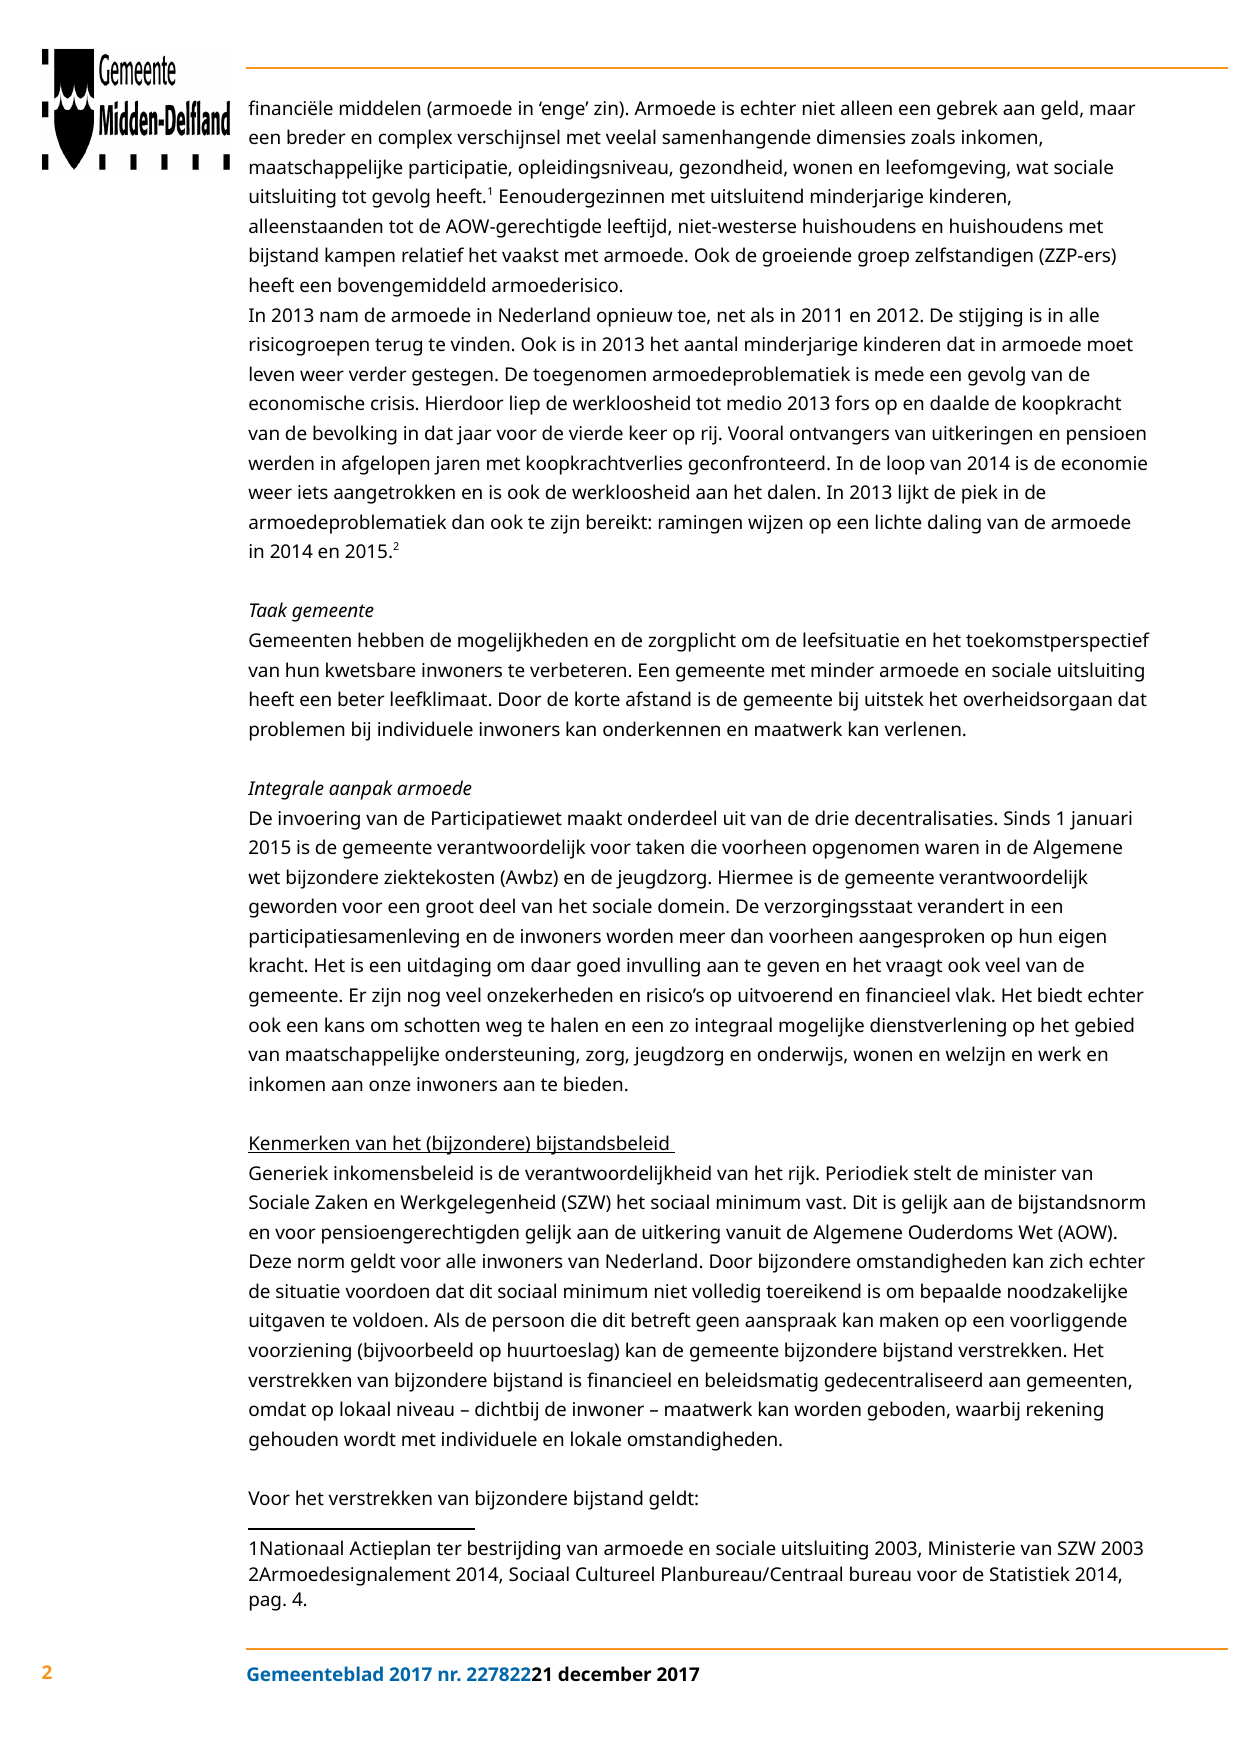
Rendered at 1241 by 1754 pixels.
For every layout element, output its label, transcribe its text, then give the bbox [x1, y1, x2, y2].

text Nationaal Actieplan ter bestrijding van armoede en sociale uitsluiting 2003, Ministerie van SZW 2003 [248, 1535, 1152, 1561]
text In 2013 nam de armoede in Nederland opnieuw toe, net als in 2011 en 2012. De stijging is in alle risicogroepen terug te vinden. Ook is in 2013 het aantal minderjarige kinderen dat in armoede moet leven weer verder gestegen. De toegenomen armoedeproblematiek is mede een gevolg van de economische crisis. Hierdoor liep de werkloosheid tot medio 2013 fors op en daalde de koopkracht van de bevolking in dat jaar voor de vierde keer op rij. Vooral ontvangers van uitkeringen en pensioen werden in afgelopen jaren met koopkrachtverlies geconfronteerd. In de loop van 2014 is de economie weer iets aangetrokken en is ook de werkloosheid aan het dalen. In 2013 lijkt de piek in de armoedeproblematiek dan ook te zijn bereikt: ramingen wijzen op een lichte daling van de armoede in 2014 en 2015. [248, 302, 1152, 564]
picture [41, 47, 231, 172]
text Taak gemeente [248, 598, 1152, 623]
text Kenmerken van het (bijzondere) bijstandsbeleid [248, 1130, 1152, 1156]
text Integrale aanpak armoede [248, 775, 1152, 801]
text financiële middelen (armoede in ‘enge’ zin). Armoede is echter niet alleen een gebrek aan geld, maar een breder en complex verschijnsel met veelal samenhangende dimensies zoals inkomen, maatschappelijke participatie, opleidingsniveau, gezondheid, wonen en leefomgeving, wat sociale uitsluiting tot gevolg heeft. Eenoudergezinnen met uitsluitend minderjarige kinderen, alleenstaanden tot de AOW-gerechtigde leeftijd, niet-westerse huishoudens en huishoudens met bijstand kampen relatief het vaakst met armoede. Ook de groeiende groep zelfstandigen (ZZP-ers) heeft een bovengemiddeld armoederisico. [248, 95, 1152, 298]
text Armoedesignalement 2014, Sociaal Cultureel Planbureau/Centraal bureau voor de Statistiek 2014, pag. 4. [248, 1561, 1152, 1612]
text Gemeenten hebben de mogelijkheden en de zorgplicht om de leefsituatie en het toekomstperspectief van hun kwetsbare inwoners te verbeteren. Een gemeente met minder armoede en sociale uitsluiting heeft een beter leefklimaat. Door de korte afstand is de gemeente bij uitstek het overheidsorgaan dat problemen bij individuele inwoners kan onderkennen en maatwerk kan verlenen. [248, 627, 1152, 742]
text De invoering van de Participatiewet maakt onderdeel uit van de drie decentralisaties. Sinds 1 januari 2015 is de gemeente verantwoordelijk voor taken die voorheen opgenomen waren in de Algemene wet bijzondere ziektekosten (Awbz) en de jeugdzorg. Hiermee is de gemeente verantwoordelijk geworden voor een groot deel van het sociale domein. De verzorgingsstaat verandert in een participatiesamenleving en de inwoners worden meer dan voorheen aangesproken op hun eigen kracht. Het is een uitdaging om daar goed invulling aan te geven en het vraagt ook veel van de gemeente. Er zijn nog veel onzekerheden en risico’s op uitvoerend en financieel vlak. Het biedt echter ook een kans om schotten weg te halen en een zo integraal mogelijke dienstverlening op het gebied van maatschappelijke ondersteuning, zorg, jeugdzorg en onderwijs, wonen en welzijn en werk en inkomen aan onze inwoners aan te bieden. [248, 805, 1152, 1097]
text Generiek inkomensbeleid is de verantwoordelijkheid van het rijk. Periodiek stelt de minister van Sociale Zaken en Werkgelegenheid (SZW) het sociaal minimum vast. Dit is gelijk aan de bijstandsnorm en voor pensioengerechtigden gelijk aan de uitkering vanuit de Algemene Ouderdoms Wet (AOW). Deze norm geldt voor alle inwoners van Nederland. Door bijzondere omstandigheden kan zich echter de situatie voordoen dat dit sociaal minimum niet volledig toereikend is om bepaalde noodzakelijke uitgaven te voldoen. Als de persoon die dit betreft geen aanspraak kan maken op een voorliggende voorziening (bijvoorbeeld op huurtoeslag) kan de gemeente bijzondere bijstand verstrekken. Het verstrekken van bijzondere bijstand is financieel en beleidsmatig gedecentraliseerd aan gemeenten, omdat op lokaal niveau – dichtbij de inwoner – maatwerk kan worden geboden, waarbij rekening gehouden wordt met individuele en lokale omstandigheden. [248, 1160, 1152, 1452]
text Voor het verstrekken van bijzondere bijstand geldt: [248, 1485, 1152, 1511]
